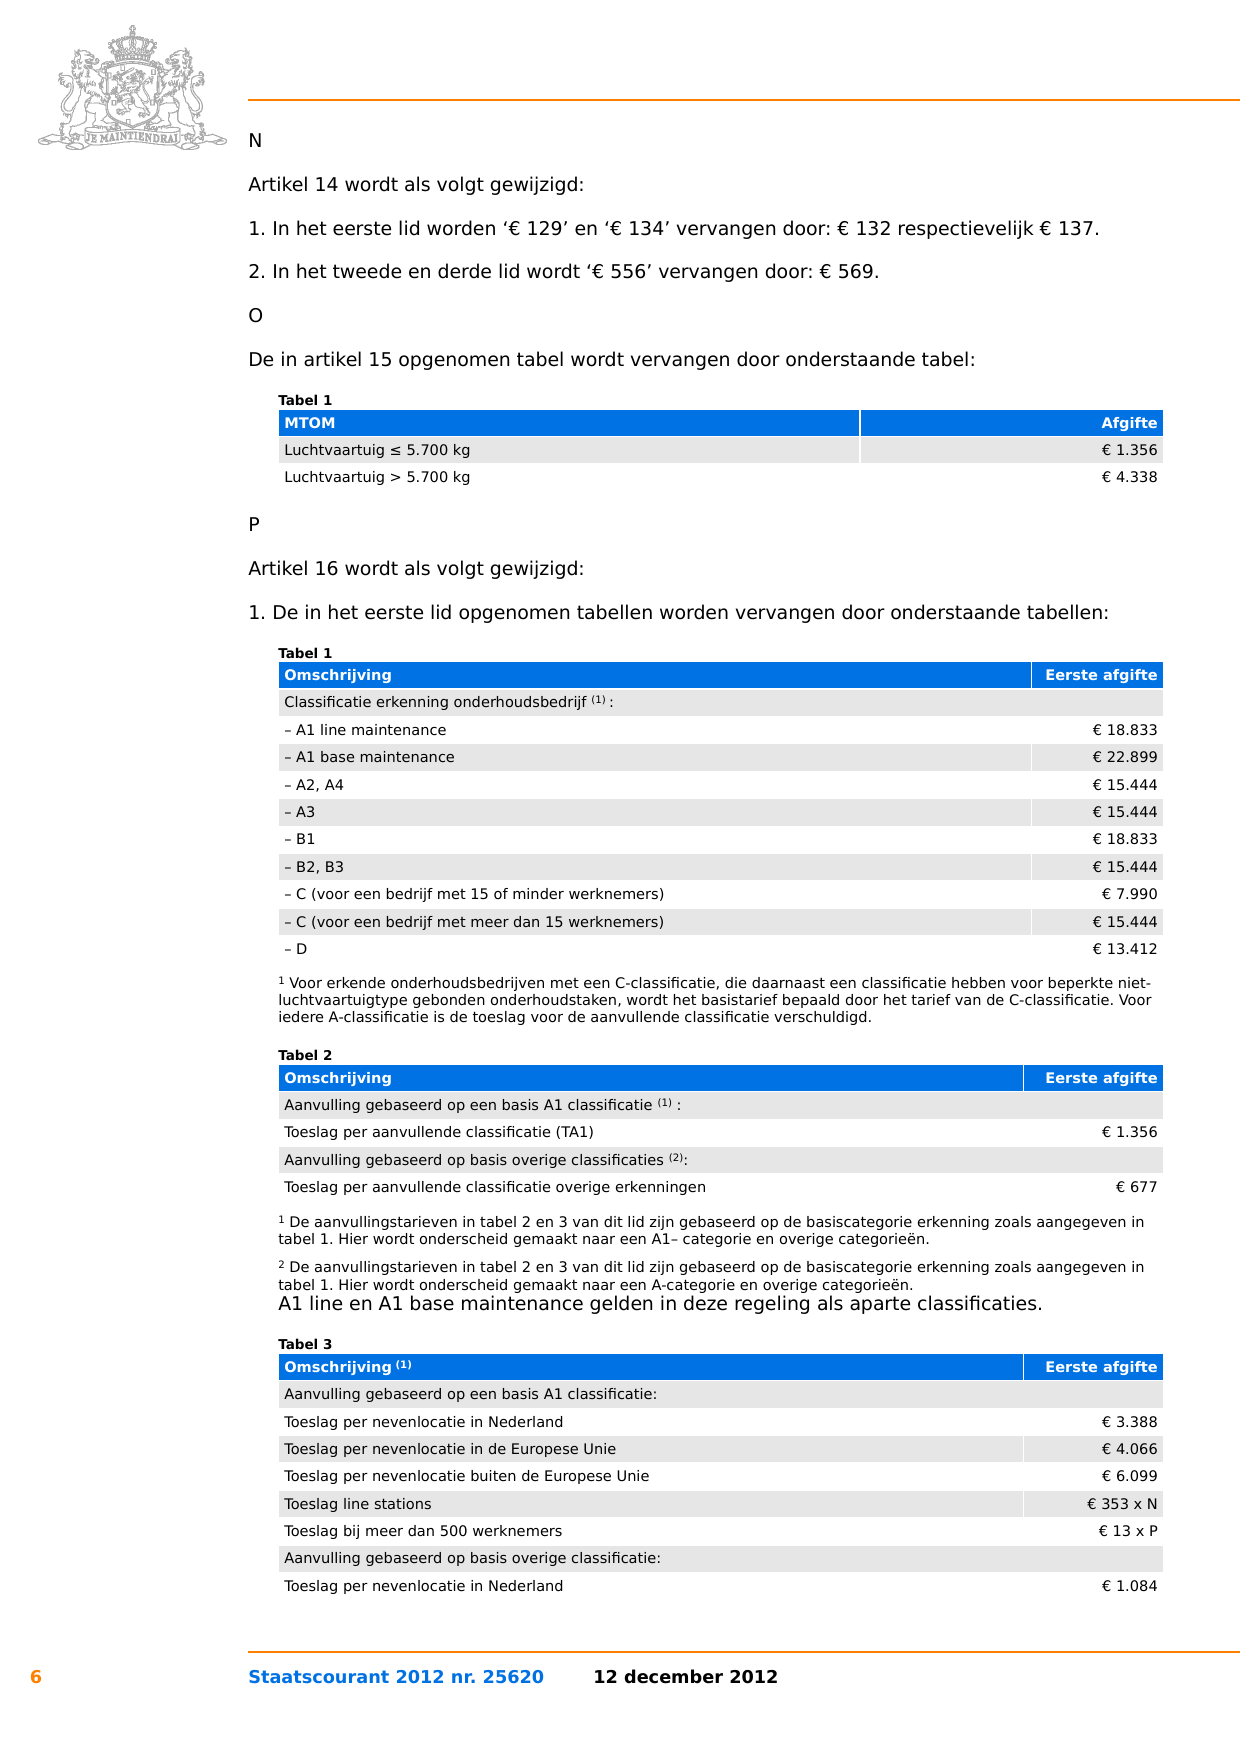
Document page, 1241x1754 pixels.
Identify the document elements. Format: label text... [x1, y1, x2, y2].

table_cell – A3 [279, 799, 1031, 826]
table_cell Afgifte [861, 410, 1163, 436]
table_cell Eerste afgifte [1032, 662, 1163, 688]
table_cell € 15.444 [1032, 909, 1163, 935]
table_cell 1 Voor erkende onderhoudsbedrijven met een C-classificatie, die daarnaast een classificatie hebben voor beperkte niet-luchtvaartuigtype gebonden onderhoudstaken, wordt het basistarief bepaald door het tarief van de C-classificatie. Voor iedere A-classificatie is de toeslag voor de aanvullende classificatie verschuldigd. [278, 964, 1163, 1026]
table_cell € 4.338 [861, 465, 1163, 491]
text Artikel 14 wordt als volgt gewijzigd: [248, 174, 1163, 196]
table_cell Aanvulling gebaseerd op een basis A1 classificatie (1) : [279, 1092, 1163, 1119]
table_cell € 4.066 [1024, 1436, 1163, 1462]
table_header Tabel 1 [278, 393, 1163, 409]
table_cell € 677 [1024, 1175, 1163, 1201]
table_cell 1 De aanvullingstarieven in tabel 2 en 3 van dit lid zijn gebaseerd op de basiscategorie erkenning zoals aangegeven in tabel 1. Hier wordt onderscheid gemaakt naar een A1– categorie en overige categorieën. 2 De aanvullingstarieven in tabel 2 en 3 van dit lid zijn gebaseerd op de basiscategorie erkenning zoals aangegeven in tabel 1. Hier wordt onderscheid gemaakt naar een A-categorie en overige categorieën. [278, 1202, 1163, 1293]
table_cell € 22.899 [1032, 744, 1163, 771]
table_cell – B1 [279, 827, 1031, 853]
table_cell – D [279, 936, 1031, 962]
table_cell – A2, A4 [279, 772, 1031, 798]
text 2. In het tweede en derde lid wordt ‘€ 556’ vervangen door: € 569. [248, 261, 1163, 283]
table_cell Eerste afgifte [1024, 1065, 1163, 1091]
table_cell – A1 base maintenance [279, 744, 1031, 771]
table_cell – C (voor een bedrijf met 15 of minder werknemers) [279, 881, 1031, 908]
table_cell € 13 x P [1024, 1518, 1163, 1545]
table_cell – B2, B3 [279, 854, 1031, 880]
table_cell Toeslag line stations [279, 1491, 1023, 1517]
table_cell € 1.356 [1024, 1120, 1163, 1146]
text Artikel 16 wordt als volgt gewijzigd: [248, 558, 1163, 580]
table_cell Toeslag per nevenlocatie buiten de Europese Unie [279, 1464, 1023, 1490]
table_cell Aanvulling gebaseerd op een basis A1 classificatie: [279, 1381, 1163, 1408]
table_header Tabel 2 [278, 1048, 1163, 1064]
text O [248, 305, 1163, 327]
table_cell € 6.099 [1024, 1464, 1163, 1490]
table_cell Toeslag per nevenlocatie in Nederland [279, 1409, 1023, 1435]
table_cell € 13.412 [1032, 936, 1163, 962]
table_cell Omschrijving [279, 1065, 1023, 1091]
table_cell Aanvulling gebaseerd op basis overige classificatie: [279, 1546, 1163, 1572]
table_cell € 1.084 [1024, 1573, 1163, 1599]
table_cell Omschrijving (1) [279, 1354, 1023, 1380]
table_cell € 3.388 [1024, 1409, 1163, 1435]
text 1. In het eerste lid worden ‘€ 129’ en ‘€ 134’ vervangen door: € 132 respectievelijk € 137. [248, 218, 1163, 239]
table_cell € 353 x N [1024, 1491, 1163, 1517]
table_cell Toeslag per nevenlocatie in Nederland [279, 1573, 1023, 1599]
text N [248, 130, 1163, 152]
table_cell Toeslag per aanvullende classificatie (TA1) [279, 1120, 1023, 1146]
table_cell Omschrijving [279, 662, 1031, 688]
text P [248, 514, 1163, 536]
table_cell € 15.444 [1032, 799, 1163, 826]
picture [38, 25, 227, 150]
table_cell Toeslag bij meer dan 500 werknemers [279, 1518, 1023, 1545]
table_cell Eerste afgifte [1024, 1354, 1163, 1380]
table_cell – C (voor een bedrijf met meer dan 15 werknemers) [279, 909, 1031, 935]
table_cell € 1.356 [861, 437, 1163, 463]
table_header Tabel 3 [278, 1337, 1163, 1353]
table_cell € 7.990 [1032, 881, 1163, 908]
table_cell € 18.833 [1032, 717, 1163, 743]
text 1. De in het eerste lid opgenomen tabellen worden vervangen door onderstaande tabellen: [248, 602, 1163, 623]
table_cell € 15.444 [1032, 854, 1163, 880]
table_cell Toeslag per nevenlocatie in de Europese Unie [279, 1436, 1023, 1462]
table_cell Classificatie erkenning onderhoudsbedrijf (1) : [279, 690, 1163, 716]
table_cell € 15.444 [1032, 772, 1163, 798]
table_cell – A1 line maintenance [279, 717, 1031, 743]
text A1 line en A1 base maintenance gelden in deze regeling als aparte classificaties. [278, 1293, 1163, 1315]
table_cell Aanvulling gebaseerd op basis overige classificaties (2): [279, 1147, 1163, 1173]
table_cell Toeslag per aanvullende classificatie overige erkenningen [279, 1175, 1023, 1201]
table_cell Luchtvaartuig > 5.700 kg [279, 465, 859, 491]
text De in artikel 15 opgenomen tabel wordt vervangen door onderstaande tabel: [248, 349, 1163, 371]
table_cell € 18.833 [1032, 827, 1163, 853]
table_header Tabel 1 [278, 645, 1163, 661]
table_cell Luchtvaartuig ≤ 5.700 kg [279, 437, 859, 463]
table_cell MTOM [279, 410, 859, 436]
